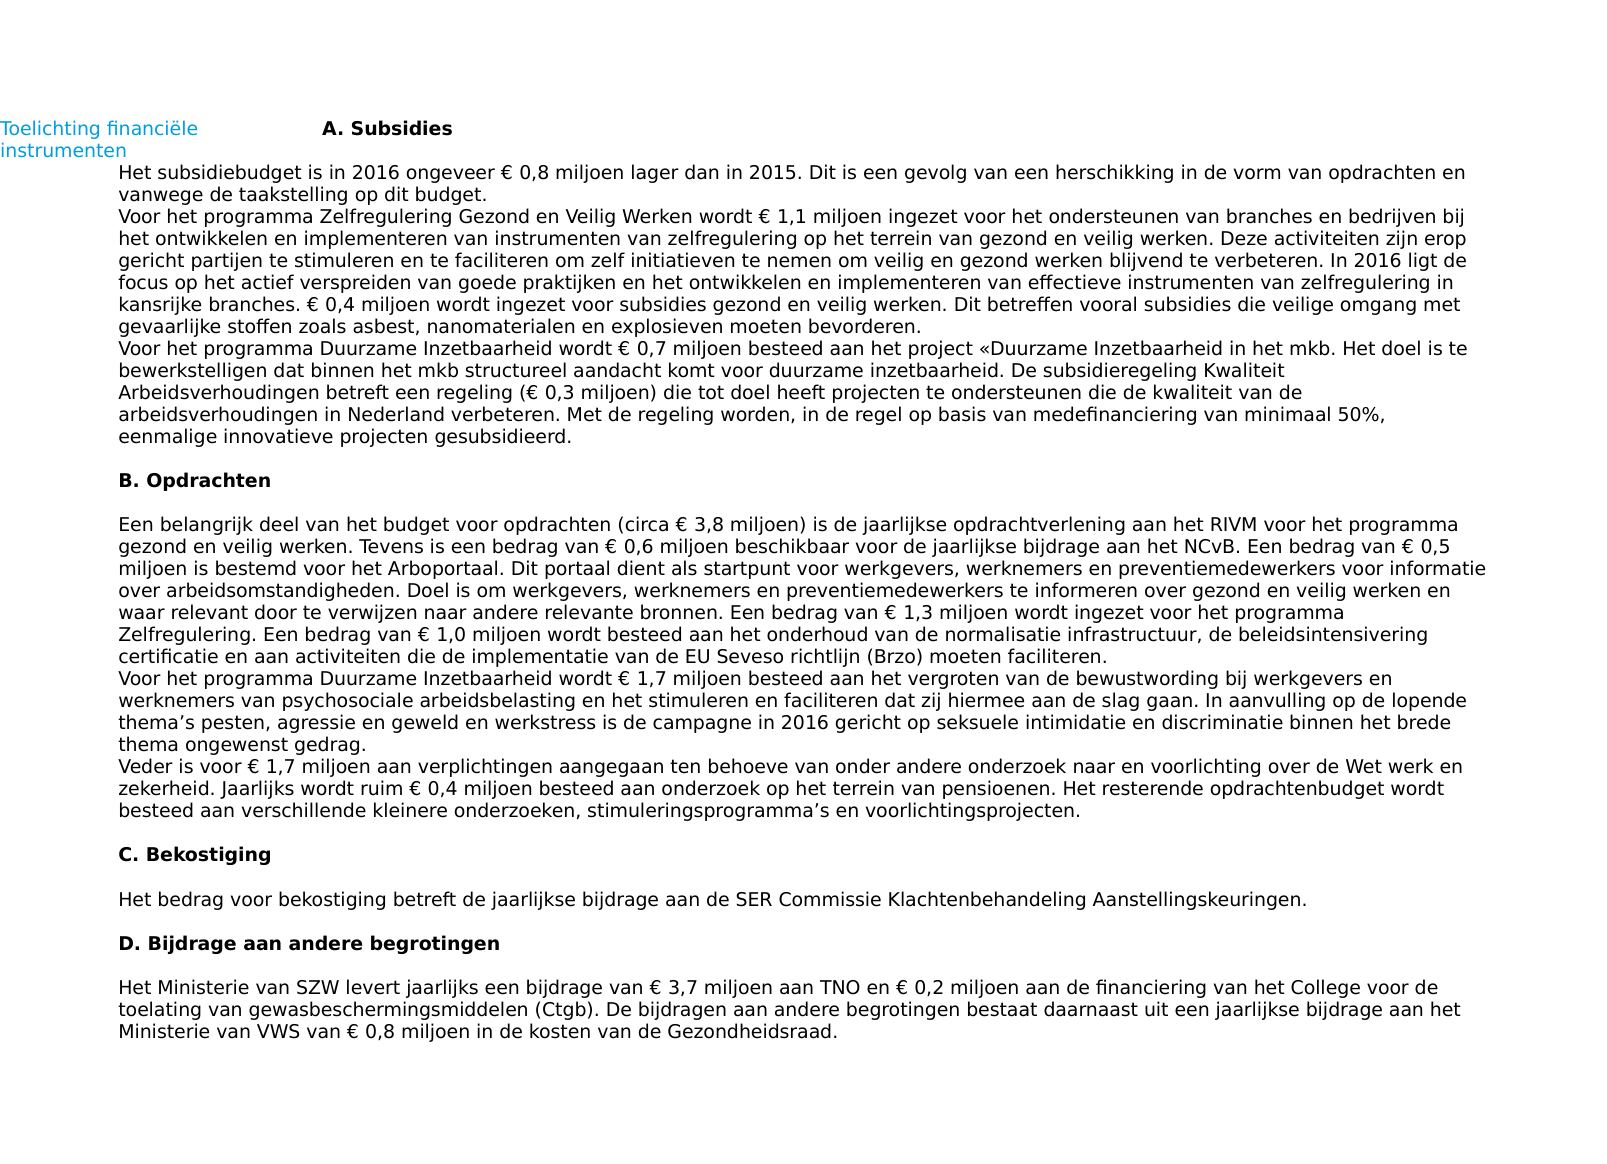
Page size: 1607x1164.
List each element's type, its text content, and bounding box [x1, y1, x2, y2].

text Voor het programma Duurzame Inzetbaarheid wordt € 0,7 miljoen besteed aan het project «Duurzame Inzetbaarheid in het mkb. Het doel is te bewerkstelligen dat binnen het mkb structureel aandacht komt voor duurzame inzetbaarheid. De subsidieregeling Kwaliteit Arbeidsverhoudingen betreft een regeling (€ 0,3 miljoen) die tot doel heeft projecten te ondersteunen die de kwaliteit van de arbeidsverhoudingen in Nederland verbeteren. Met de regeling worden, in de regel op basis van medefinanciering van minimaal 50%, eenmalige innovatieve projecten gesubsidieerd. [118, 338, 1488, 448]
text Het bedrag voor bekostiging betreft de jaarlijkse bijdrage aan de SER Commissie Klachtenbehandeling Aanstellingskeuringen. [118, 888, 1488, 910]
text Voor het programma Zelfregulering Gezond en Veilig Werken wordt € 1,1 miljoen ingezet voor het ondersteunen van branches en bedrijven bij het ontwikkelen en implementeren van instrumenten van zelfregulering op het terrein van gezond en veilig werken. Deze activiteiten zijn erop gericht partijen te stimuleren en te faciliteren om zelf initiatieven te nemen om veilig en gezond werken blijvend te verbeteren. In 2016 ligt de focus op het actief verspreiden van goede praktijken en het ontwikkelen en implementeren van effectieve instrumenten van zelfregulering in kansrijke branches. € 0,4 miljoen wordt ingezet voor subsidies gezond en veilig werken. Dit betreffen vooral subsidies die veilige omgang met gevaarlijke stoffen zoals asbest, nanomaterialen en explosieven moeten bevorderen. [118, 206, 1488, 338]
subtitle C. Bekostiging [118, 844, 1488, 866]
text Het Ministerie van SZW levert jaarlijks een bijdrage van € 3,7 miljoen aan TNO en € 0,2 miljoen aan de financiering van het College voor de toelating van gewasbeschermingsmiddelen (Ctgb). De bijdragen aan andere begrotingen bestaat daarnaast uit een jaarlijkse bijdrage aan het Ministerie van VWS van € 0,8 miljoen in de kosten van de Gezondheidsraad. [118, 977, 1488, 1043]
subtitle D. Bijdrage aan andere begrotingen [118, 933, 1488, 954]
subtitle B. Opdrachten [118, 470, 1488, 492]
text Toelichting financiële instrumenten [0, 118, 322, 162]
text Voor het programma Duurzame Inzetbaarheid wordt € 1,7 miljoen besteed aan het vergroten van de bewustwording bij werkgevers en werknemers van psychosociale arbeidsbelasting en het stimuleren en faciliteren dat zij hiermee aan de slag gaan. In aanvulling op de lopende thema’s pesten, agressie en geweld en werkstress is de campagne in 2016 gericht op seksuele intimidatie en discriminatie binnen het brede thema ongewenst gedrag. [118, 668, 1488, 756]
subtitle A. Subsidies [322, 118, 1488, 140]
text Veder is voor € 1,7 miljoen aan verplichtingen aangegaan ten behoeve van onder andere onderzoek naar en voorlichting over de Wet werk en zekerheid. Jaarlijks wordt ruim € 0,4 miljoen besteed aan onderzoek op het terrein van pensioenen. Het resterende opdrachtenbudget wordt besteed aan verschillende kleinere onderzoeken, stimuleringsprogramma’s en voorlichtingsprojecten. [118, 756, 1488, 822]
text Het subsidiebudget is in 2016 ongeveer € 0,8 miljoen lager dan in 2015. Dit is een gevolg van een herschikking in de vorm van opdrachten en vanwege de taakstelling op dit budget. [118, 162, 1488, 206]
text Een belangrijk deel van het budget voor opdrachten (circa € 3,8 miljoen) is de jaarlijkse opdrachtverlening aan het RIVM voor het programma gezond en veilig werken. Tevens is een bedrag van € 0,6 miljoen beschikbaar voor de jaarlijkse bijdrage aan het NCvB. Een bedrag van € 0,5 miljoen is bestemd voor het Arboportaal. Dit portaal dient als startpunt voor werkgevers, werknemers en preventiemedewerkers voor informatie over arbeidsomstandigheden. Doel is om werkgevers, werknemers en preventiemedewerkers te informeren over gezond en veilig werken en waar relevant door te verwijzen naar andere relevante bronnen. Een bedrag van € 1,3 miljoen wordt ingezet voor het programma Zelfregulering. Een bedrag van € 1,0 miljoen wordt besteed aan het onderhoud van de normalisatie infrastructuur, de beleidsintensivering certificatie en aan activiteiten die de implementatie van de EU Seveso richtlijn (Brzo) moeten faciliteren. [118, 514, 1488, 668]
